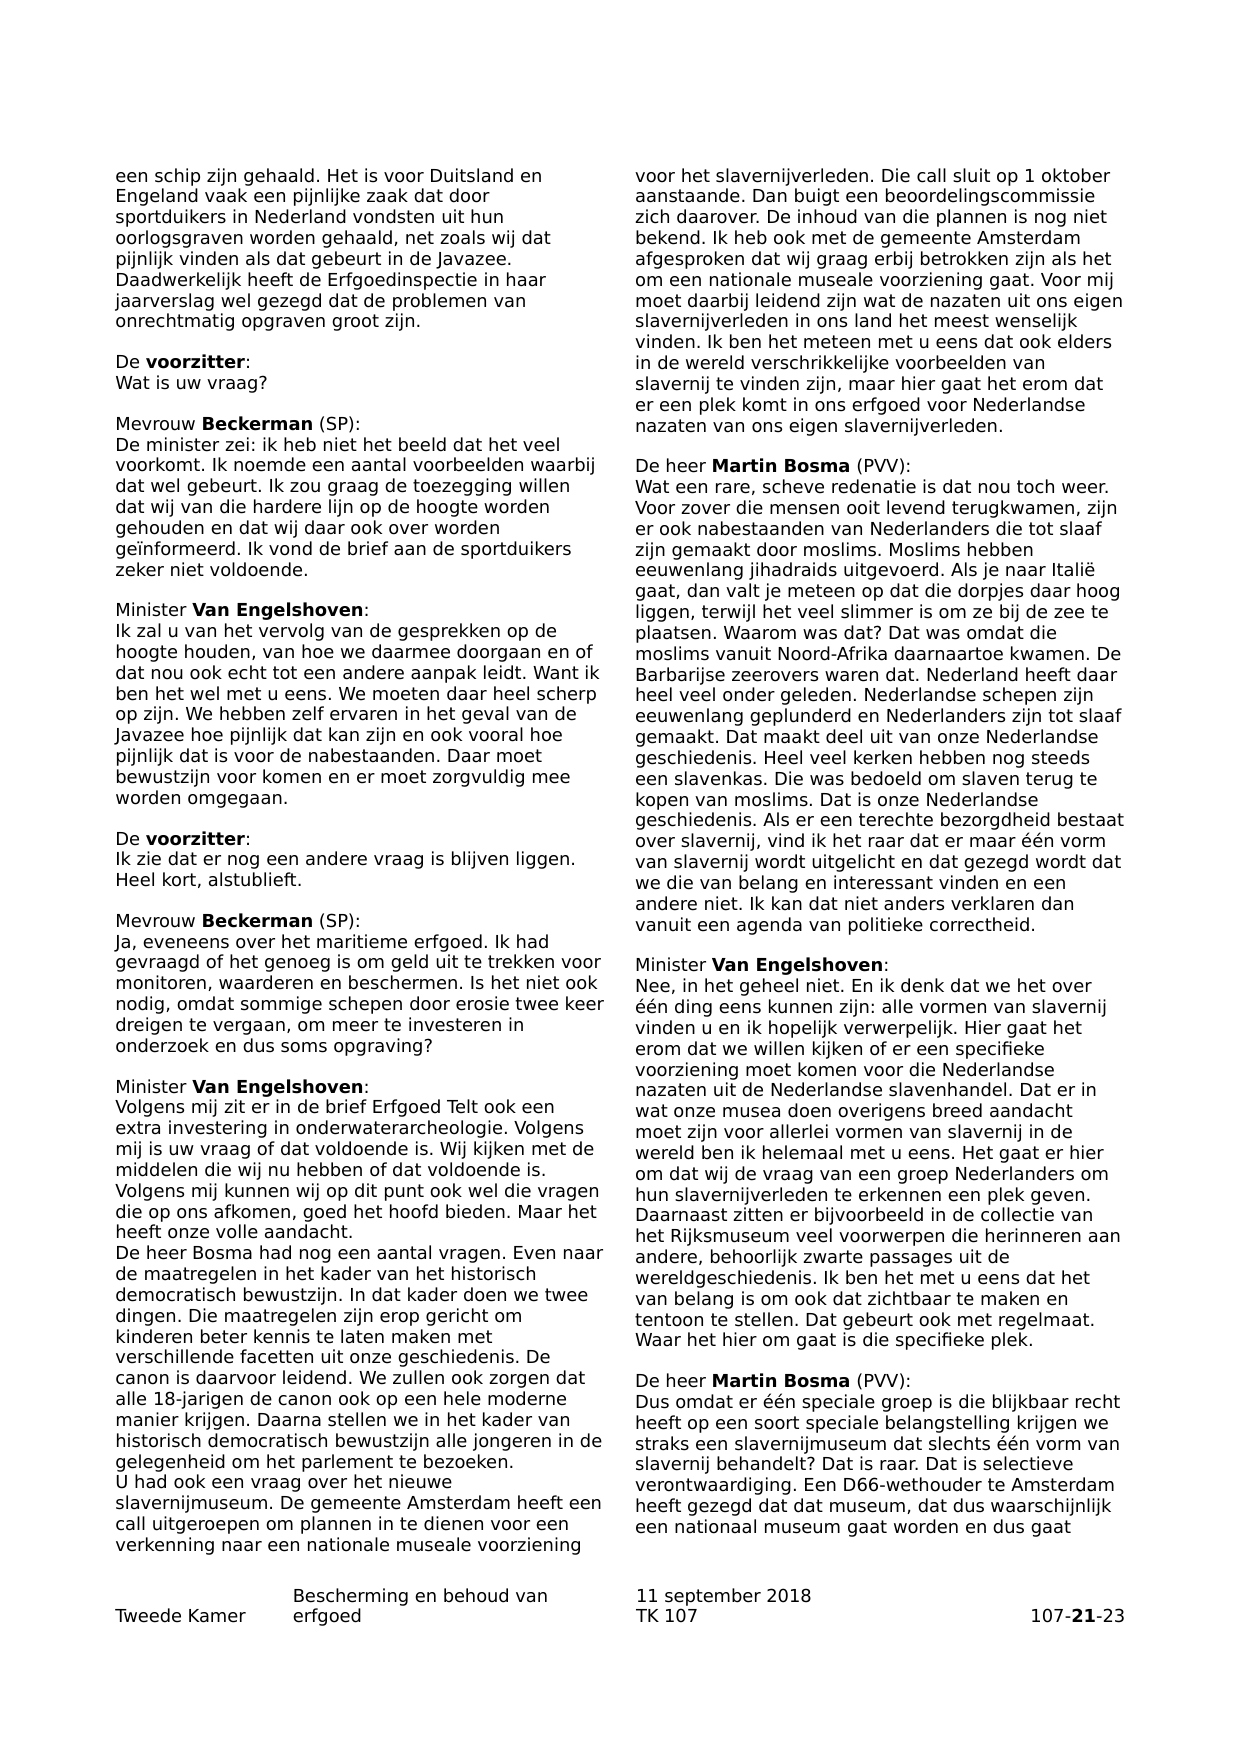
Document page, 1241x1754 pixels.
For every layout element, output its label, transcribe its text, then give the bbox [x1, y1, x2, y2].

text een schip zijn gehaald. Het is voor Duitsland en Engeland vaak een pijnlijke zaak dat door sportduikers in Nederland vondsten uit hun oorlogsgraven worden gehaald, net zoals wij dat pijnlijk vinden als dat gebeurt in de Javazee. Daadwerkelijk heeft de Erfgoedinspectie in haar jaarverslag wel gezegd dat de problemen van onrechtmatig opgraven groot zijn. [115, 165, 605, 332]
text Ik zal u van het vervolg van de gesprekken op de hoogte houden, van hoe we daarmee doorgaan en of dat nou ook echt tot een andere aanpak leidt. Want ik ben het wel met u eens. We moeten daar heel scherp op zijn. We hebben zelf ervaren in het geval van de Javazee hoe pijnlijk dat kan zijn en ook vooral hoe pijnlijk dat is voor de nabestaanden. Daar moet bewustzijn voor komen en er moet zorgvuldig mee worden omgegaan. [115, 621, 605, 808]
text Nee, in het geheel niet. En ik denk dat we het over één ding eens kunnen zijn: alle vormen van slavernij vinden u en ik hopelijk verwerpelijk. Hier gaat het erom dat we willen kijken of er een specifieke voorziening moet komen voor die Nederlandse nazaten uit de Nederlandse slavenhandel. Dat er in wat onze musea doen overigens breed aandacht moet zijn voor allerlei vormen van slavernij in de wereld ben ik helemaal met u eens. Het gaat er hier om dat wij de vraag van een groep Nederlanders om hun slavernijverleden te erkennen een plek geven. Daarnaast zitten er bijvoorbeeld in de collectie van het Rijksmuseum veel voorwerpen die herinneren aan andere, behoorlijk zwarte passages uit de wereldgeschiedenis. Ik ben het met u eens dat het van belang is om ook dat zichtbaar te maken en tentoon te stellen. Dat gebeurt ook met regelmaat. Waar het hier om gaat is die specifieke plek. [635, 976, 1125, 1351]
text Minister Van Engelshoven: [115, 600, 605, 621]
text U had ook een vraag over het nieuwe slavernijmuseum. De gemeente Amsterdam heeft een call uitgeroepen om plannen in te dienen voor een verkenning naar een nationale museale voorziening [115, 1472, 605, 1556]
text Minister Van Engelshoven: [635, 955, 1125, 976]
text De voorzitter: [115, 828, 605, 849]
text Wat een rare, scheve redenatie is dat nou toch weer. Voor zover die mensen ooit levend terugkwamen, zijn er ook nabestaanden van Nederlanders die tot slaaf zijn gemaakt door moslims. Moslims hebben eeuwenlang jihadraids uitgevoerd. Als je naar Italië gaat, dan valt je meteen op dat die dorpjes daar hoog liggen, terwijl het veel slimmer is om ze bij de zee te plaatsen. Waarom was dat? Dat was omdat die moslims vanuit Noord-Afrika daarnaartoe kwamen. De Barbarijse zeerovers waren dat. Nederland heeft daar heel veel onder geleden. Nederlandse schepen zijn eeuwenlang geplunderd en Nederlanders zijn tot slaaf gemaakt. Dat maakt deel uit van onze Nederlandse geschiedenis. Heel veel kerken hebben nog steeds een slavenkas. Die was bedoeld om slaven terug te kopen van moslims. Dat is onze Nederlandse geschiedenis. Als er een terechte bezorgdheid bestaat over slavernij, vind ik het raar dat er maar één vorm van slavernij wordt uitgelicht en dat gezegd wordt dat we die van belang en interessant vinden en een andere niet. Ik kan dat niet anders verklaren dan vanuit een agenda van politieke correctheid. [635, 477, 1125, 935]
text Volgens mij zit er in de brief Erfgoed Telt ook een extra investering in onderwaterarcheologie. Volgens mij is uw vraag of dat voldoende is. Wij kijken met de middelen die wij nu hebben of dat voldoende is. Volgens mij kunnen wij op dit punt ook wel die vragen die op ons afkomen, goed het hoofd bieden. Maar het heeft onze volle aandacht. [115, 1097, 605, 1243]
text Ja, eveneens over het maritieme erfgoed. Ik had gevraagd of het genoeg is om geld uit te trekken voor monitoren, waarderen en beschermen. Is het niet ook nodig, omdat sommige schepen door erosie twee keer dreigen te vergaan, om meer te investeren in onderzoek en dus soms opgraving? [115, 931, 605, 1056]
text Dus omdat er één speciale groep is die blijkbaar recht heeft op een soort speciale belangstelling krijgen we straks een slavernijmuseum dat slechts één vorm van slavernij behandelt? Dat is raar. Dat is selectieve verontwaardiging. Een D66-wethouder te Amsterdam heeft gezegd dat dat museum, dat dus waarschijnlijk een nationaal museum gaat worden en dus gaat [635, 1392, 1125, 1537]
text voor het slavernijverleden. Die call sluit op 1 oktober aanstaande. Dan buigt een beoordelingscommissie zich daarover. De inhoud van die plannen is nog niet bekend. Ik heb ook met de gemeente Amsterdam afgesproken dat wij graag erbij betrokken zijn als het om een nationale museale voorziening gaat. Voor mij moet daarbij leidend zijn wat de nazaten uit ons eigen slavernijverleden in ons land het meest wenselijk vinden. Ik ben het meteen met u eens dat ook elders in de wereld verschrikkelijke voorbeelden van slavernij te vinden zijn, maar hier gaat het erom dat er een plek komt in ons erfgoed voor Nederlandse nazaten van ons eigen slavernijverleden. [635, 165, 1125, 436]
text Minister Van Engelshoven: [115, 1076, 605, 1097]
text Ik zie dat er nog een andere vraag is blijven liggen. Heel kort, alstublieft. [115, 849, 605, 891]
text De heer Martin Bosma (PVV): [635, 456, 1125, 477]
text De voorzitter: [115, 352, 605, 373]
text Mevrouw Beckerman (SP): [115, 911, 605, 931]
text Wat is uw vraag? [115, 373, 605, 393]
text De minister zei: ik heb niet het beeld dat het veel voorkomt. Ik noemde een aantal voorbeelden waarbij dat wel gebeurt. Ik zou graag de toezegging willen dat wij van die hardere lijn op de hoogte worden gehouden en dat wij daar ook over worden geïnformeerd. Ik vond de brief aan de sportduikers zeker niet voldoende. [115, 434, 605, 580]
text De heer Martin Bosma (PVV): [635, 1371, 1125, 1392]
text Mevrouw Beckerman (SP): [115, 413, 605, 434]
text De heer Bosma had nog een aantal vragen. Even naar de maatregelen in het kader van het historisch democratisch bewustzijn. In dat kader doen we twee dingen. Die maatregelen zijn erop gericht om kinderen beter kennis te laten maken met verschillende facetten uit onze geschiedenis. De canon is daarvoor leidend. We zullen ook zorgen dat alle 18-jarigen de canon ook op een hele moderne manier krijgen. Daarna stellen we in het kader van historisch democratisch bewustzijn alle jongeren in de gelegenheid om het parlement te bezoeken. [115, 1243, 605, 1472]
